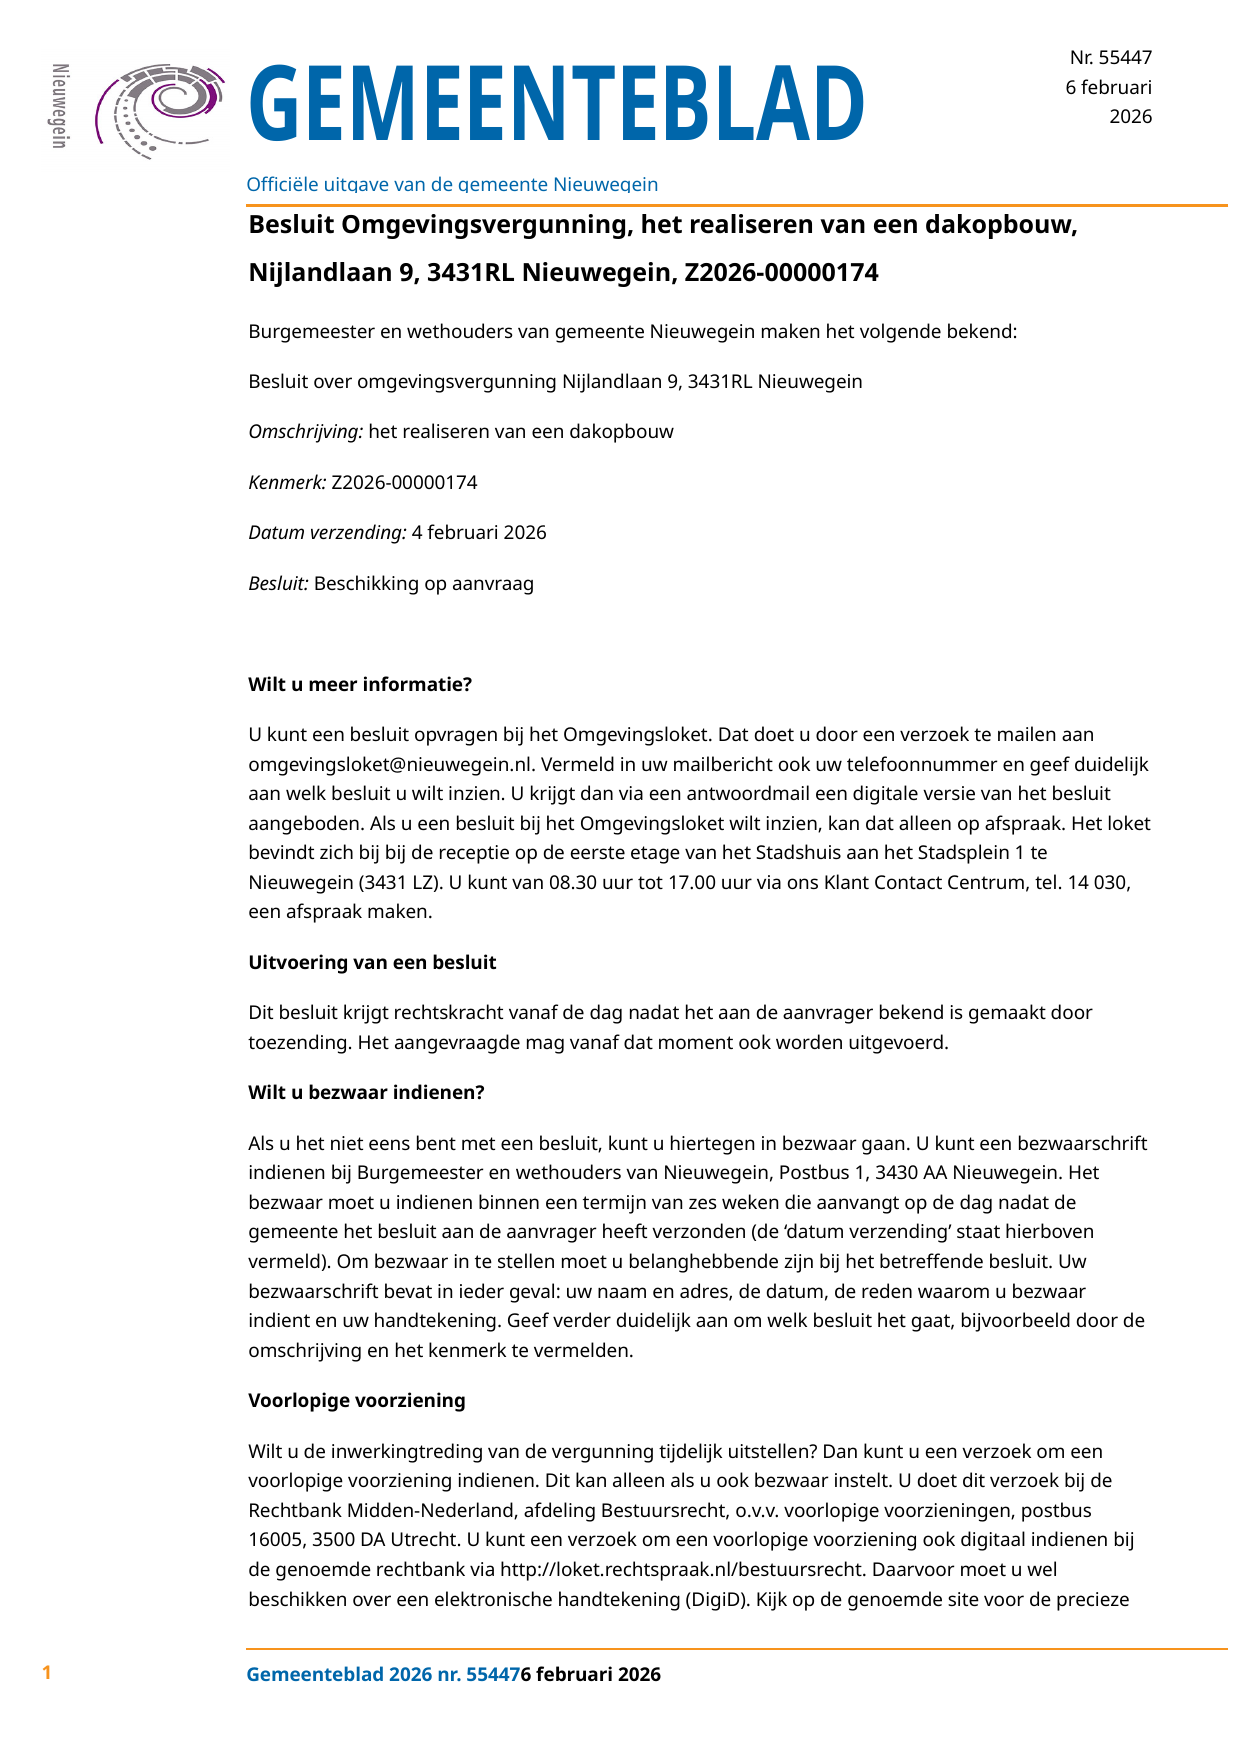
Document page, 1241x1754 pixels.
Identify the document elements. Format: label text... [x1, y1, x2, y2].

text Wilt u de inwerkingtreding van de vergunning tijdelijk uitstellen? Dan kunt u een verzoek om een voorlopige voorziening indienen. Dit kan alleen als u ook bezwaar instelt. U doet dit verzoek bij de Rechtbank Midden-Nederland, afdeling Bestuursrecht, o.v.v. voorlopige voorzieningen, postbus 16005, 3500 DA Utrecht. U kunt een verzoek om een voorlopige voorziening ook digitaal indienen bij de genoemde rechtbank via http://loket.rechtspraak.nl/bestuursrecht. Daarvoor moet u wel beschikken over een elektronische handtekening (DigiD). Kijk op de genoemde site voor de precieze [248, 1438, 1152, 1612]
text Dit besluit krijgt rechtskracht vanaf de dag nadat het aan de aanvrager bekend is gemaakt door toezending. Het aangevraagde mag vanaf dat moment ook worden uitgevoerd. [248, 999, 1152, 1055]
text Besluit: Beschikking op aanvraag [248, 570, 1152, 596]
text Burgemeester en wethouders van gemeente Nieuwegein maken het volgende bekend: [248, 318, 1152, 344]
text Besluit over omgevingsvergunning Nijlandlaan 9, 3431RL Nieuwegein [248, 368, 1152, 394]
text Besluit Omgevingsvergunning, het realiseren van een dakopbouw, Nijlandlaan 9, 3431RL Nieuwegein, Z2026-00000174 [248, 207, 1152, 288]
text U kunt een besluit opvragen bij het Omgevingsloket. Dat doet u door een verzoek te mailen aan omgevingsloket@nieuwegein.nl. Vermeld in uw mailbericht ook uw telefoonnummer en geef duidelijk aan welk besluit u wilt inzien. U krijgt dan via een antwoordmail een digitale versie van het besluit aangeboden. Als u een besluit bij het Omgevingsloket wilt inzien, kan dat alleen op afspraak. Het loket bevindt zich bij bij de receptie op de eerste etage van het Stadshuis aan het Stadsplein 1 te Nieuwegein (3431 LZ). U kunt van 08.30 uur tot 17.00 uur via ons Klant Contact Centrum, tel. 14 030, een afspraak maken. [248, 721, 1152, 924]
text Wilt u meer informatie? [248, 671, 1152, 697]
text Datum verzending: 4 februari 2026 [248, 519, 1152, 545]
text Omschrijving: het realiseren van een dakopbouw [248, 419, 1152, 444]
text Uitvoering van een besluit [248, 949, 1152, 975]
text Wilt u bezwaar indienen? [248, 1079, 1152, 1105]
picture [41, 47, 231, 172]
text Kenmerk: Z2026-00000174 [248, 469, 1152, 495]
text Als u het niet eens bent met een besluit, kunt u hiertegen in bezwaar gaan. U kunt een bezwaarschrift indienen bij Burgemeester en wethouders van Nieuwegein, Postbus 1, 3430 AA Nieuwegein. Het bezwaar moet u indienen binnen een termijn van zes weken die aanvangt op de dag nadat de gemeente het besluit aan de aanvrager heeft verzonden (de ‘datum verzending’ staat hierboven vermeld). Om bezwaar in te stellen moet u belanghebbende zijn bij het betreffende besluit. Uw bezwaarschrift bevat in ieder geval: uw naam en adres, de datum, de reden waarom u bezwaar indient en uw handtekening. Geef verder duidelijk aan om welk besluit het gaat, bijvoorbeeld door de omschrijving en het kenmerk te vermelden. [248, 1130, 1152, 1363]
text Voorlopige voorziening [248, 1387, 1152, 1413]
